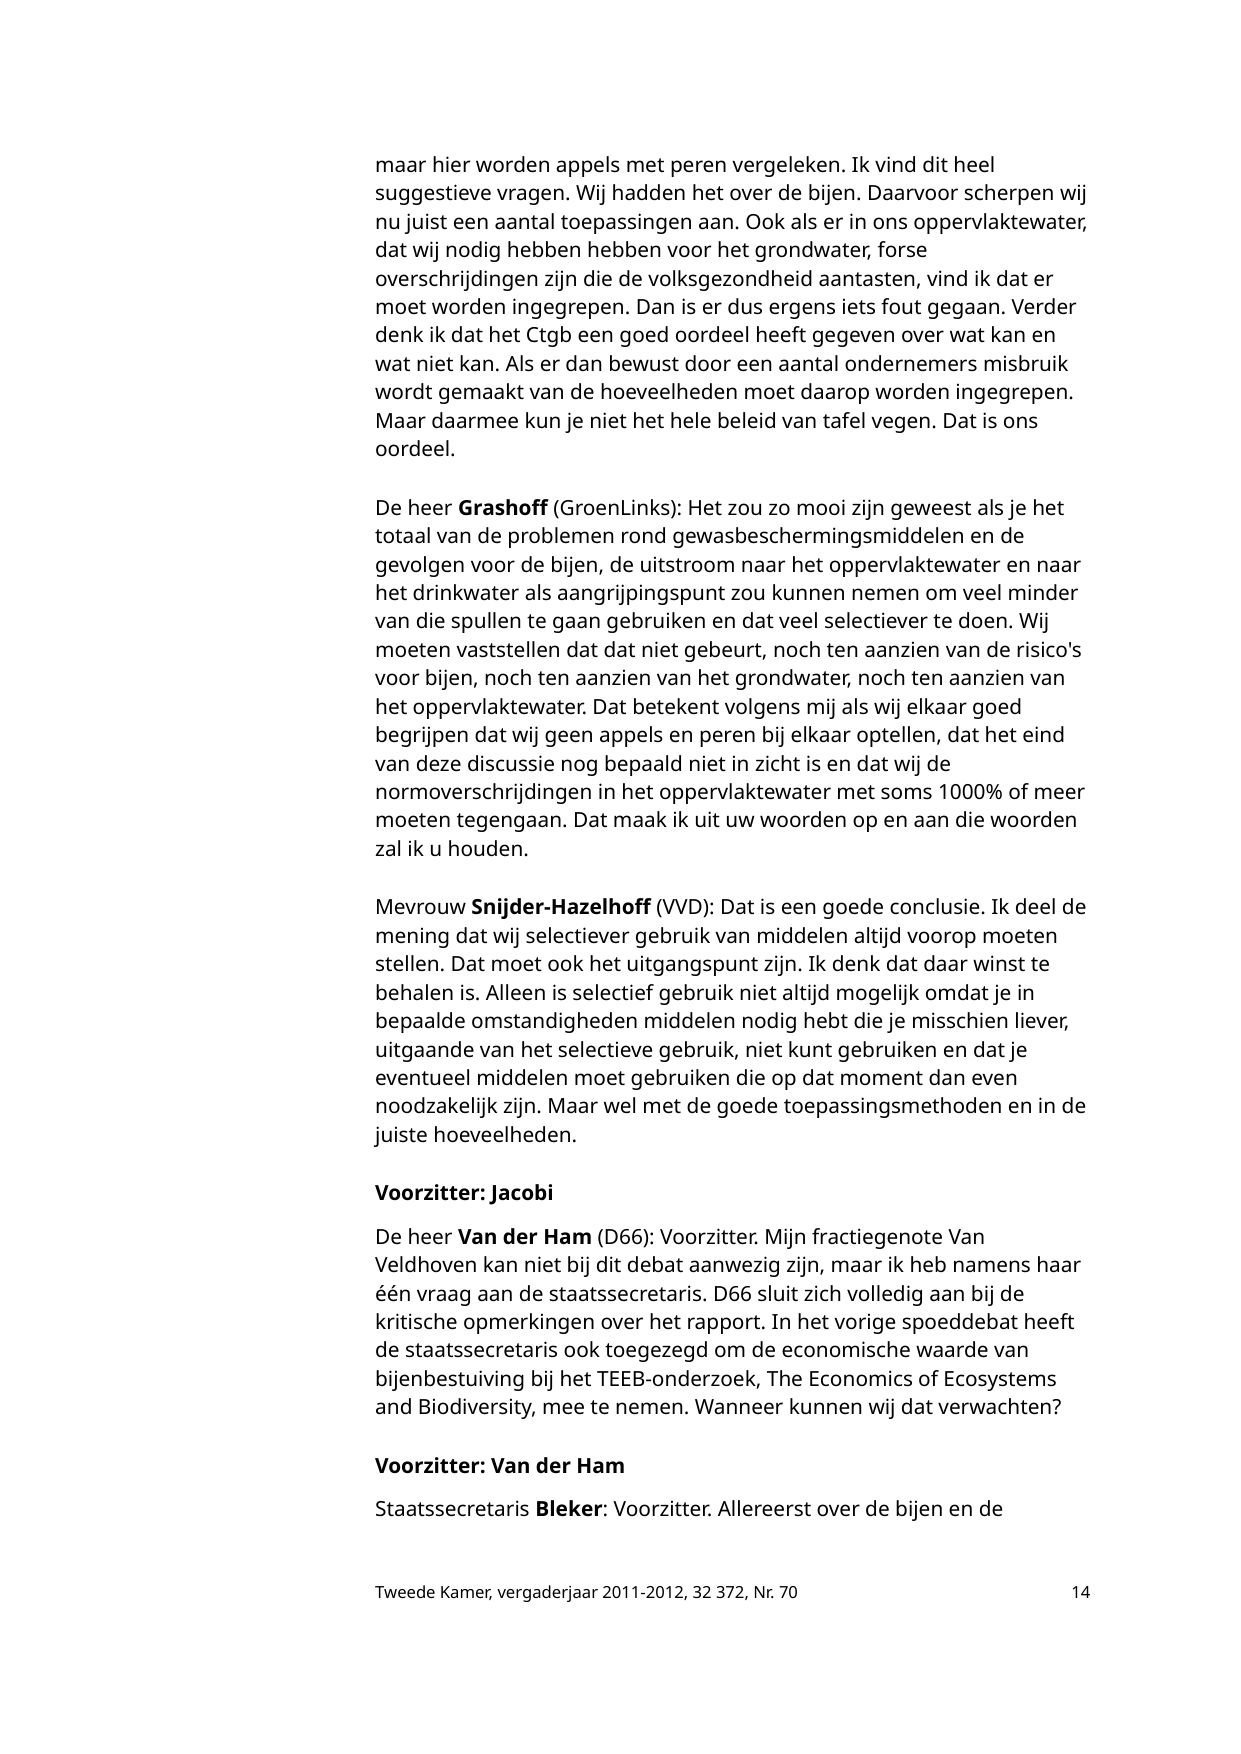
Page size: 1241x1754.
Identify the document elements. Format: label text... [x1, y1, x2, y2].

text Mevrouw Snijder-Hazelhoff (VVD): Dat is een goede conclusie. Ik deel de mening dat wij selectiever gebruik van middelen altijd voorop moeten stellen. Dat moet ook het uitgangspunt zijn. Ik denk dat daar winst te behalen is. Alleen is selectief gebruik niet altijd mogelijk omdat je in bepaalde omstandigheden middelen nodig hebt die je misschien liever, uitgaande van het selectieve gebruik, niet kunt gebruiken en dat je eventueel middelen moet gebruiken die op dat moment dan even noodzakelijk zijn. Maar wel met de goede toepassingsmethoden en in de juiste hoeveelheden. [375, 892, 1090, 1148]
text De heer Grashoff (GroenLinks): Het zou zo mooi zijn geweest als je het totaal van de problemen rond gewasbeschermingsmiddelen en de gevolgen voor de bijen, de uitstroom naar het oppervlaktewater en naar het drinkwater als aangrijpingspunt zou kunnen nemen om veel minder van die spullen te gaan gebruiken en dat veel selectiever te doen. Wij moeten vaststellen dat dat niet gebeurt, noch ten aanzien van de risico's voor bijen, noch ten aanzien van het grondwater, noch ten aanzien van het oppervlaktewater. Dat betekent volgens mij als wij elkaar goed begrijpen dat wij geen appels en peren bij elkaar optellen, dat het eind van deze discussie nog bepaald niet in zicht is en dat wij de normoverschrijdingen in het oppervlaktewater met soms 1000% of meer moeten tegengaan. Dat maak ik uit uw woorden op en aan die woorden zal ik u houden. [375, 493, 1090, 862]
text De heer Van der Ham (D66): Voorzitter. Mijn fractiegenote Van Veldhoven kan niet bij dit debat aanwezig zijn, maar ik heb namens haar één vraag aan de staatssecretaris. D66 sluit zich volledig aan bij de kritische opmerkingen over het rapport. In het vorige spoeddebat heeft de staatssecretaris ook toegezegd om de economische waarde van bijenbestuiving bij het TEEB-onderzoek, The Economics of Ecosystems and Biodiversity, mee te nemen. Wanneer kunnen wij dat verwachten? [375, 1222, 1090, 1421]
text Voorzitter: Jacobi [375, 1178, 1090, 1207]
text Voorzitter: Van der Ham [375, 1451, 1090, 1479]
text Staatssecretaris Bleker: Voorzitter. Allereerst over de bijen en de [375, 1494, 1090, 1523]
text maar hier worden appels met peren vergeleken. Ik vind dit heel suggestieve vragen. Wij hadden het over de bijen. Daarvoor scherpen wij nu juist een aantal toepassingen aan. Ook als er in ons oppervlaktewater, dat wij nodig hebben hebben voor het grondwater, forse overschrijdingen zijn die de volksgezondheid aantasten, vind ik dat er moet worden ingegrepen. Dan is er dus ergens iets fout gegaan. Verder denk ik dat het Ctgb een goed oordeel heeft gegeven over wat kan en wat niet kan. Als er dan bewust door een aantal ondernemers misbruik wordt gemaakt van de hoeveelheden moet daarop worden ingegrepen. Maar daarmee kun je niet het hele beleid van tafel vegen. Dat is ons oordeel. [375, 150, 1090, 463]
